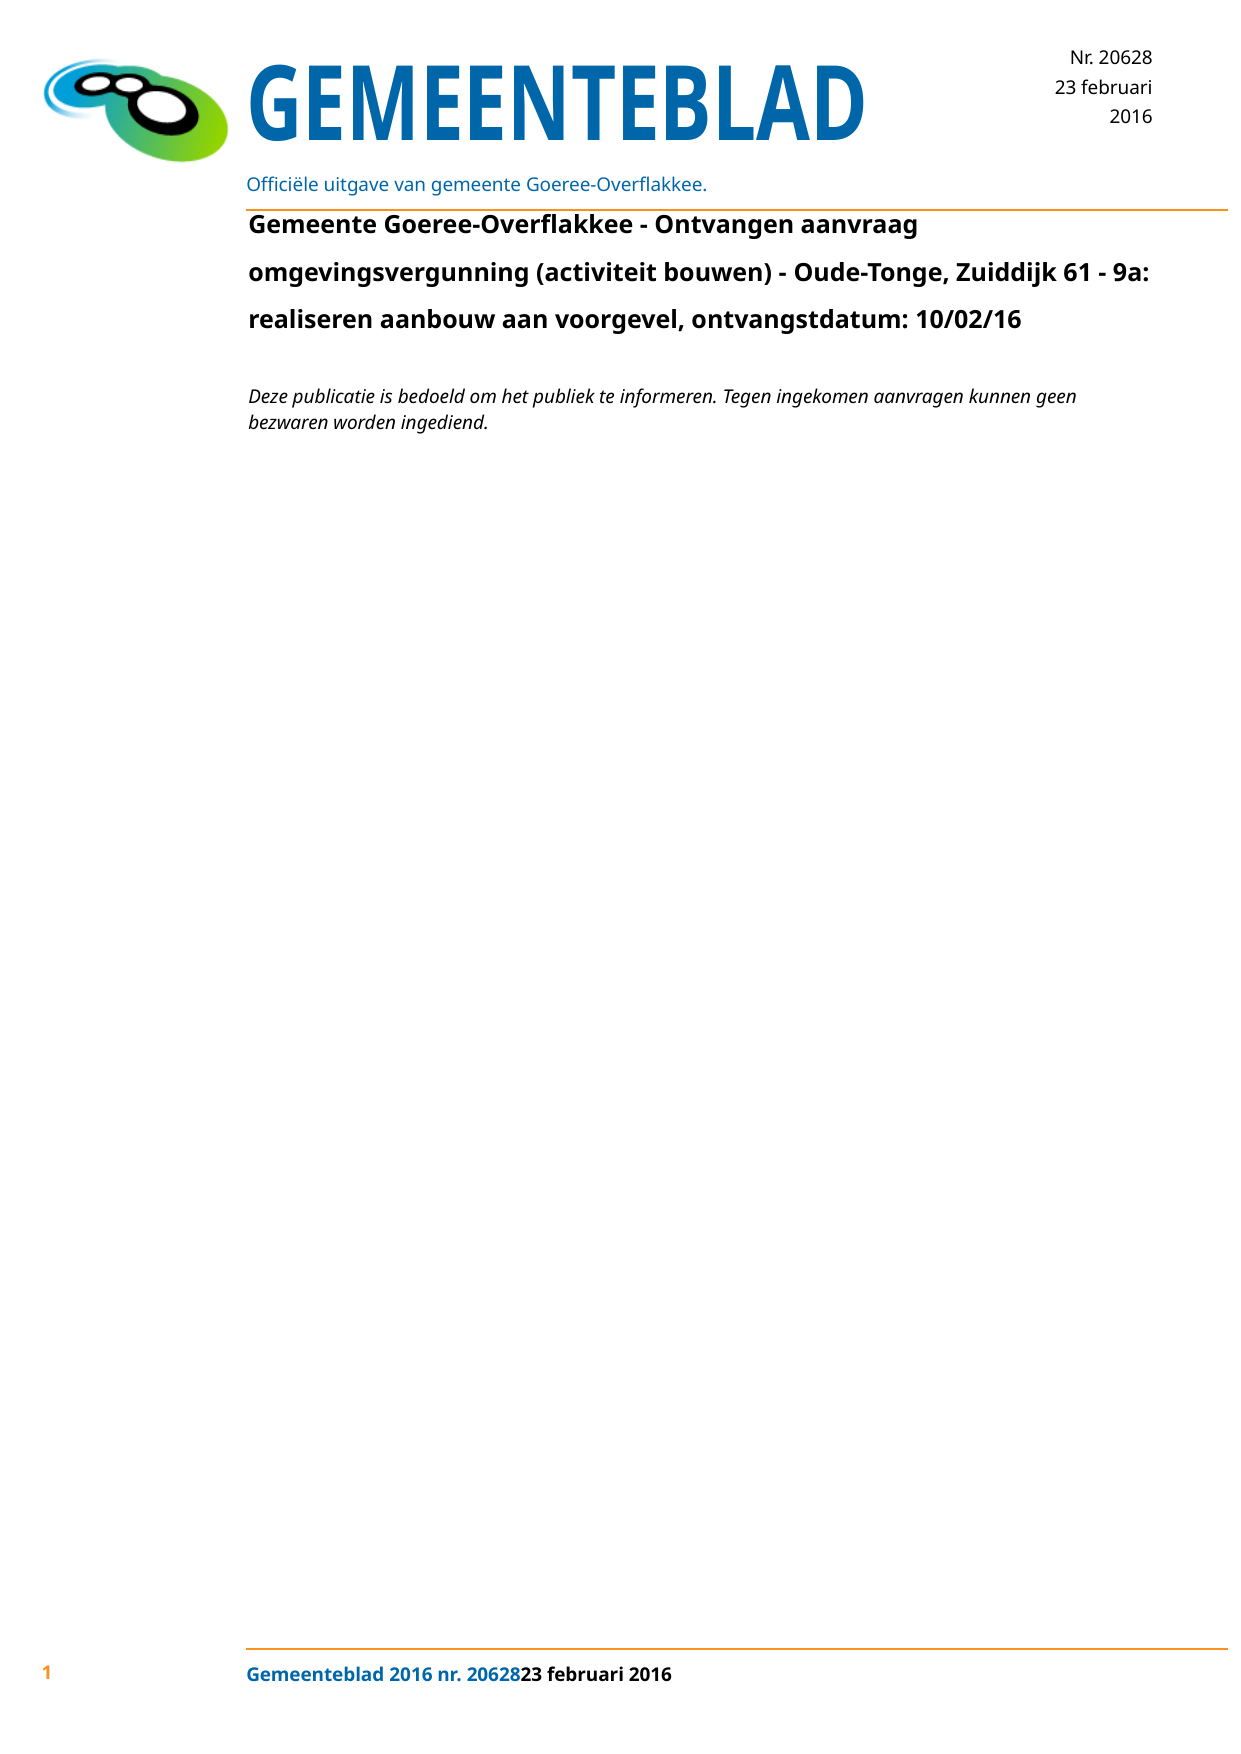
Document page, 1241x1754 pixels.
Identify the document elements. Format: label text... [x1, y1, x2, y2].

text Deze publicatie is bedoeld om het publiek te informeren. Tegen ingekomen aanvragen kunnen geen bezwaren worden ingediend. [248, 384, 1152, 435]
text Gemeente Goeree-Overflakkee - Ontvangen aanvraag omgevingsvergunning (activiteit bouwen) - Oude-Tonge, Zuiddijk 61 - 9a: realiseren aanbouw aan voorgevel, ontvangstdatum: 10/02/16 [248, 211, 1152, 336]
picture [41, 47, 231, 172]
